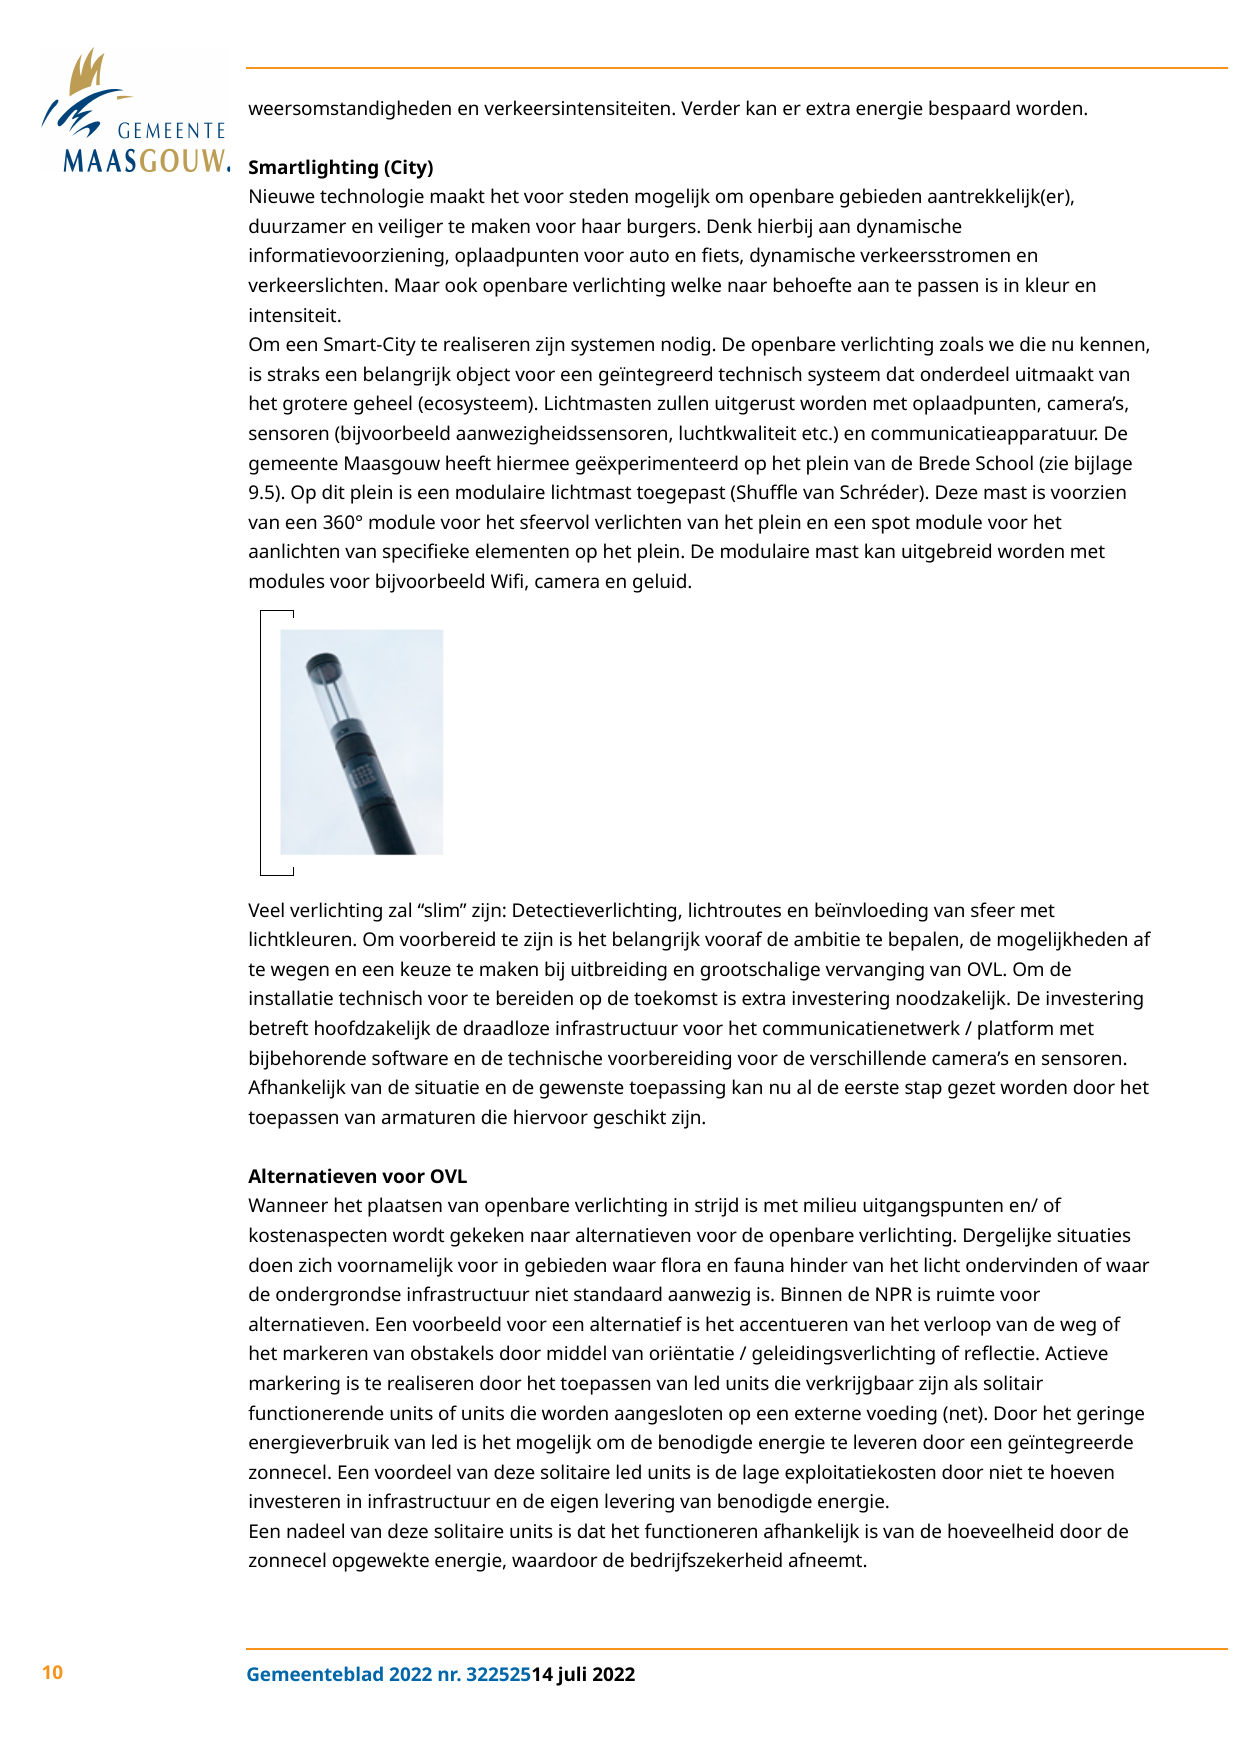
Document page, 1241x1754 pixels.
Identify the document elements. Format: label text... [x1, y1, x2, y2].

text Wanneer het plaatsen van openbare verlichting in strijd is met milieu uitgangspunten en/ of kostenaspecten wordt gekeken naar alternatieven voor de openbare verlichting. Dergelijke situaties doen zich voornamelijk voor in gebieden waar flora en fauna hinder van het licht ondervinden of waar de ondergrondse infrastructuur niet standaard aanwezig is. Binnen de NPR is ruimte voor alternatieven. Een voorbeeld voor een alternatief is het accentueren van het verloop van de weg of het markeren van obstakels door middel van oriëntatie / geleidingsverlichting of reflectie. Actieve markering is te realiseren door het toepassen van led units die verkrijgbaar zijn als solitair functionerende units of units die worden aangesloten op een externe voeding (net). Door het geringe energieverbruik van led is het mogelijk om de benodigde energie te leveren door een geïntegreerde zonnecel. Een voordeel van deze solitaire led units is de lage exploitatiekosten door niet te hoeven investeren in infrastructuur en de eigen levering van benodigde energie. [248, 1193, 1152, 1514]
picture [268, 618, 458, 867]
text Nieuwe technologie maakt het voor steden mogelijk om openbare gebieden aantrekkelijk(er), duurzamer en veiliger te maken voor haar burgers. Denk hierbij aan dynamische informatievoorziening, oplaadpunten voor auto en fiets, dynamische verkeersstromen en verkeerslichten. Maar ook openbare verlichting welke naar behoefte aan te passen is in kleur en intensiteit. [248, 183, 1152, 328]
text Veel verlichting zal “slim” zijn: Detectieverlichting, lichtroutes en beïnvloeding van sfeer met lichtkleuren. Om voorbereid te zijn is het belangrijk vooraf de ambitie te bepalen, de mogelijkheden af te wegen en een keuze te maken bij uitbreiding en grootschalige vervanging van OVL. Om de installatie technisch voor te bereiden op de toekomst is extra investering noodzakelijk. De investering betreft hoofdzakelijk de draadloze infrastructuur voor het communicatienetwerk / platform met bijbehorende software en de technische voorbereiding voor de verschillende camera’s en sensoren. Afhankelijk van de situatie en de gewenste toepassing kan nu al de eerste stap gezet worden door het toepassen van armaturen die hiervoor geschikt zijn. [248, 897, 1152, 1130]
text Alternatieven voor OVL [248, 1163, 1152, 1189]
text Om een Smart-City te realiseren zijn systemen nodig. De openbare verlichting zoals we die nu kennen, is straks een belangrijk object voor een geïntegreerd technisch systeem dat onderdeel uitmaakt van het grotere geheel (ecosysteem). Lichtmasten zullen uitgerust worden met oplaadpunten, camera’s, sensoren (bijvoorbeeld aanwezigheidssensoren, luchtkwaliteit etc.) en communicatieapparatuur. De gemeente Maasgouw heeft hiermee geëxperimenteerd op het plein van de Brede School (zie bijlage 9.5). Op dit plein is een modulaire lichtmast toegepast (Shuffle van Schréder). Deze mast is voorzien van een 360° module voor het sfeervol verlichten van het plein en een spot module voor het aanlichten van specifieke elementen op het plein. De modulaire mast kan uitgebreid worden met modules voor bijvoorbeeld Wifi, camera en geluid. [248, 331, 1152, 594]
picture [41, 47, 231, 172]
text Smartlighting (City) [248, 154, 1152, 180]
text Een nadeel van deze solitaire units is dat het functioneren afhankelijk is van de hoeveelheid door de zonnecel opgewekte energie, waardoor de bedrijfszekerheid afneemt. [248, 1518, 1152, 1573]
text weersomstandigheden en verkeersintensiteiten. Verder kan er extra energie bespaard worden. [248, 95, 1152, 121]
